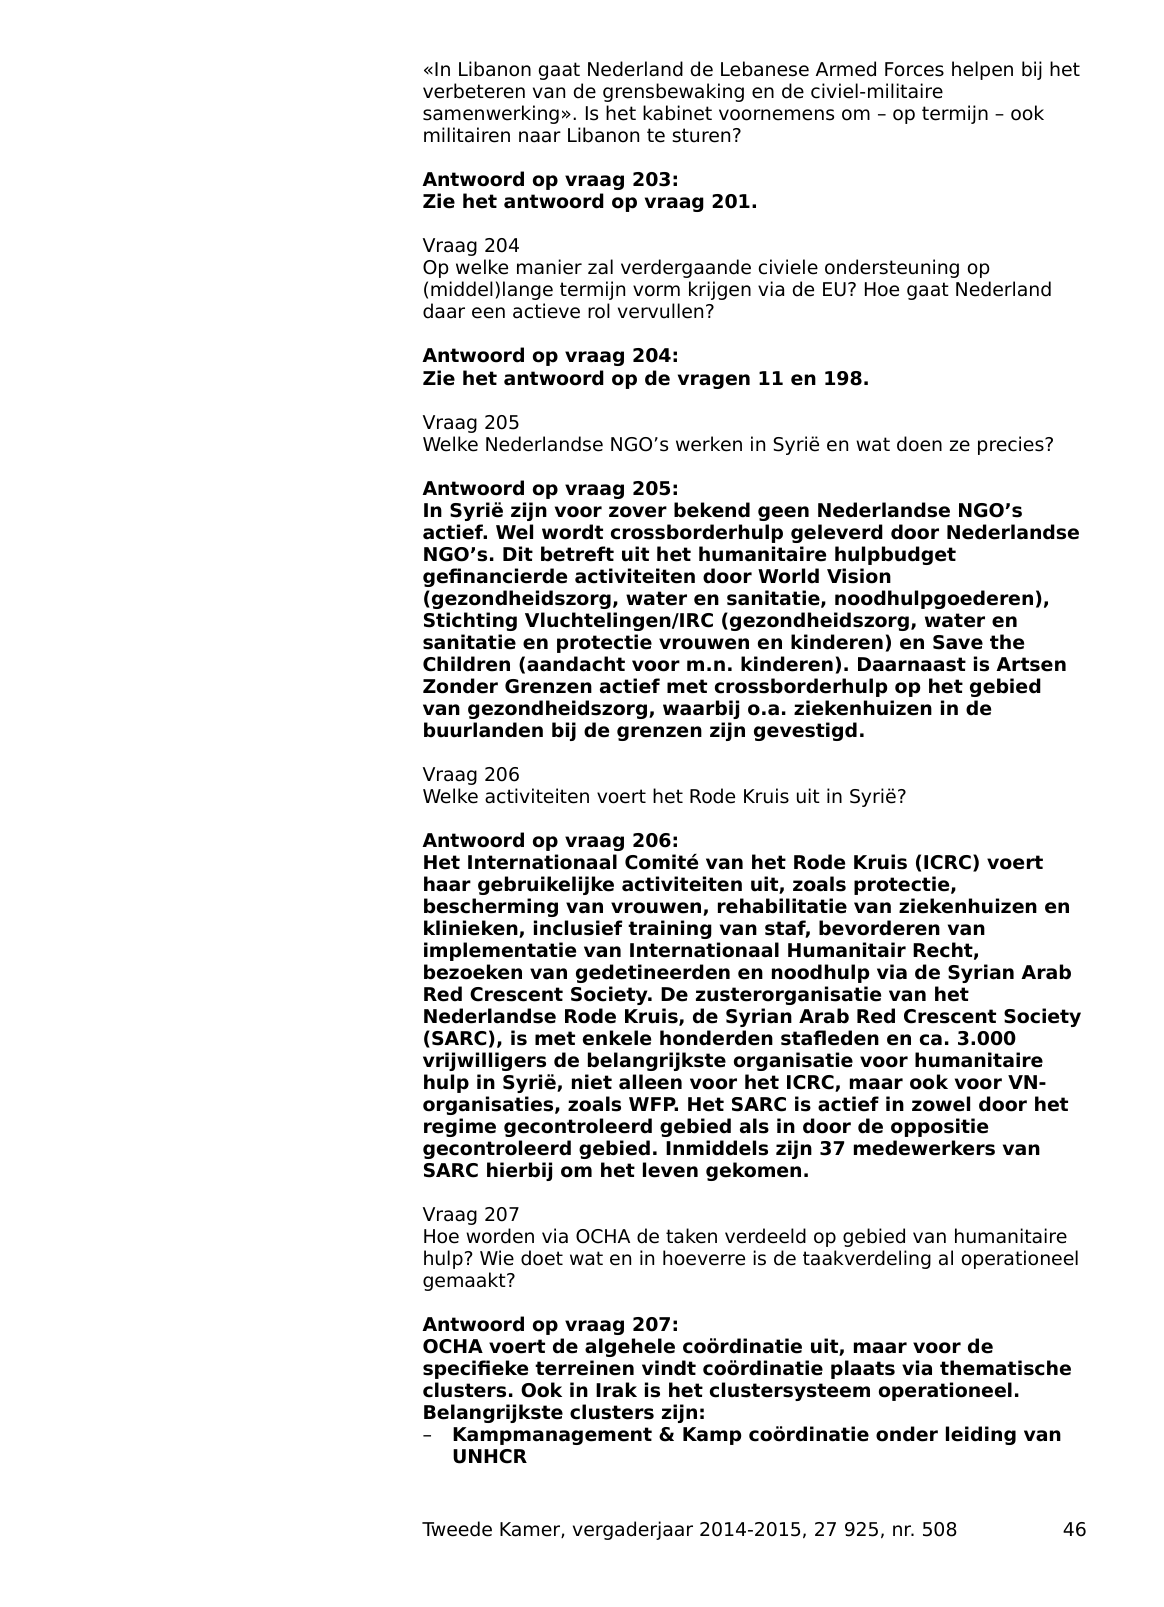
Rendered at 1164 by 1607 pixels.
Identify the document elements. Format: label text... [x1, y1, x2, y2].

text Vraag 205 [422, 412, 1087, 433]
text «In Libanon gaat Nederland de Lebanese Armed Forces helpen bij het verbeteren van de grensbewaking en de civiel-militaire samenwerking». Is het kabinet voornemens om – op termijn – ook militairen naar Libanon te sturen? [422, 59, 1087, 147]
text Antwoord op vraag 205: [422, 478, 1087, 500]
text Zie het antwoord op de vragen 11 en 198. [422, 367, 1087, 389]
text Antwoord op vraag 204: [422, 345, 1087, 367]
text Welke activiteiten voert het Rode Kruis uit in Syrië? [422, 786, 1087, 808]
text Antwoord op vraag 207: [422, 1314, 1087, 1336]
text OCHA voert de algehele coördinatie uit, maar voor de specifieke terreinen vindt coördinatie plaats via thematische clusters. Ook in Irak is het clustersysteem operationeel. Belangrijkste clusters zijn: [422, 1336, 1087, 1424]
text Het Internationaal Comité van het Rode Kruis (ICRC) voert haar gebruikelijke activiteiten uit, zoals protectie, bescherming van vrouwen, rehabilitatie van ziekenhuizen en klinieken, inclusief training van staf, bevorderen van implementatie van Internationaal Humanitair Recht, bezoeken van gedetineerden en noodhulp via de Syrian Arab Red Crescent Society. De zusterorganisatie van het Nederlandse Rode Kruis, de Syrian Arab Red Crescent Society (SARC), is met enkele honderden stafleden en ca. 3.000 vrijwilligers de belangrijkste organisatie voor humanitaire hulp in Syrië, niet alleen voor het ICRC, maar ook voor VN-organisaties, zoals WFP. Het SARC is actief in zowel door het regime gecontroleerd gebied als in door de oppositie gecontroleerd gebied. Inmiddels zijn 37 medewerkers van SARC hierbij om het leven gekomen. [422, 852, 1087, 1181]
text Zie het antwoord op vraag 201. [422, 191, 1087, 213]
text Vraag 204 [422, 235, 1087, 257]
text Hoe worden via OCHA de taken verdeeld op gebied van humanitaire hulp? Wie doet wat en in hoeverre is de taakverdeling al operationeel gemaakt? [422, 1226, 1087, 1292]
text Welke Nederlandse NGO’s werken in Syrië en wat doen ze precies? [422, 433, 1087, 456]
text Vraag 207 [422, 1204, 1087, 1226]
text Antwoord op vraag 206: [422, 830, 1087, 852]
text Op welke manier zal verdergaande civiele ondersteuning op (middel)lange termijn vorm krijgen via de EU? Hoe gaat Nederland daar een actieve rol vervullen? [422, 257, 1087, 323]
text In Syrië zijn voor zover bekend geen Nederlandse NGO’s actief. Wel wordt crossborderhulp geleverd door Nederlandse NGO’s. Dit betreft uit het humanitaire hulpbudget gefinancierde activiteiten door World Vision (gezondheidszorg, water en sanitatie, noodhulpgoederen), Stichting Vluchtelingen/IRC (gezondheidszorg, water en sanitatie en protectie vrouwen en kinderen) en Save the Children (aandacht voor m.n. kinderen). Daarnaast is Artsen Zonder Grenzen actief met crossborderhulp op het gebied van gezondheidszorg, waarbij o.a. ziekenhuizen in de buurlanden bij de grenzen zijn gevestigd. [422, 500, 1087, 741]
text Vraag 206 [422, 764, 1087, 786]
text Antwoord op vraag 203: [422, 169, 1087, 191]
text – Kampmanagement & Kamp coördinatie onder leiding van UNHCR [422, 1424, 1087, 1468]
